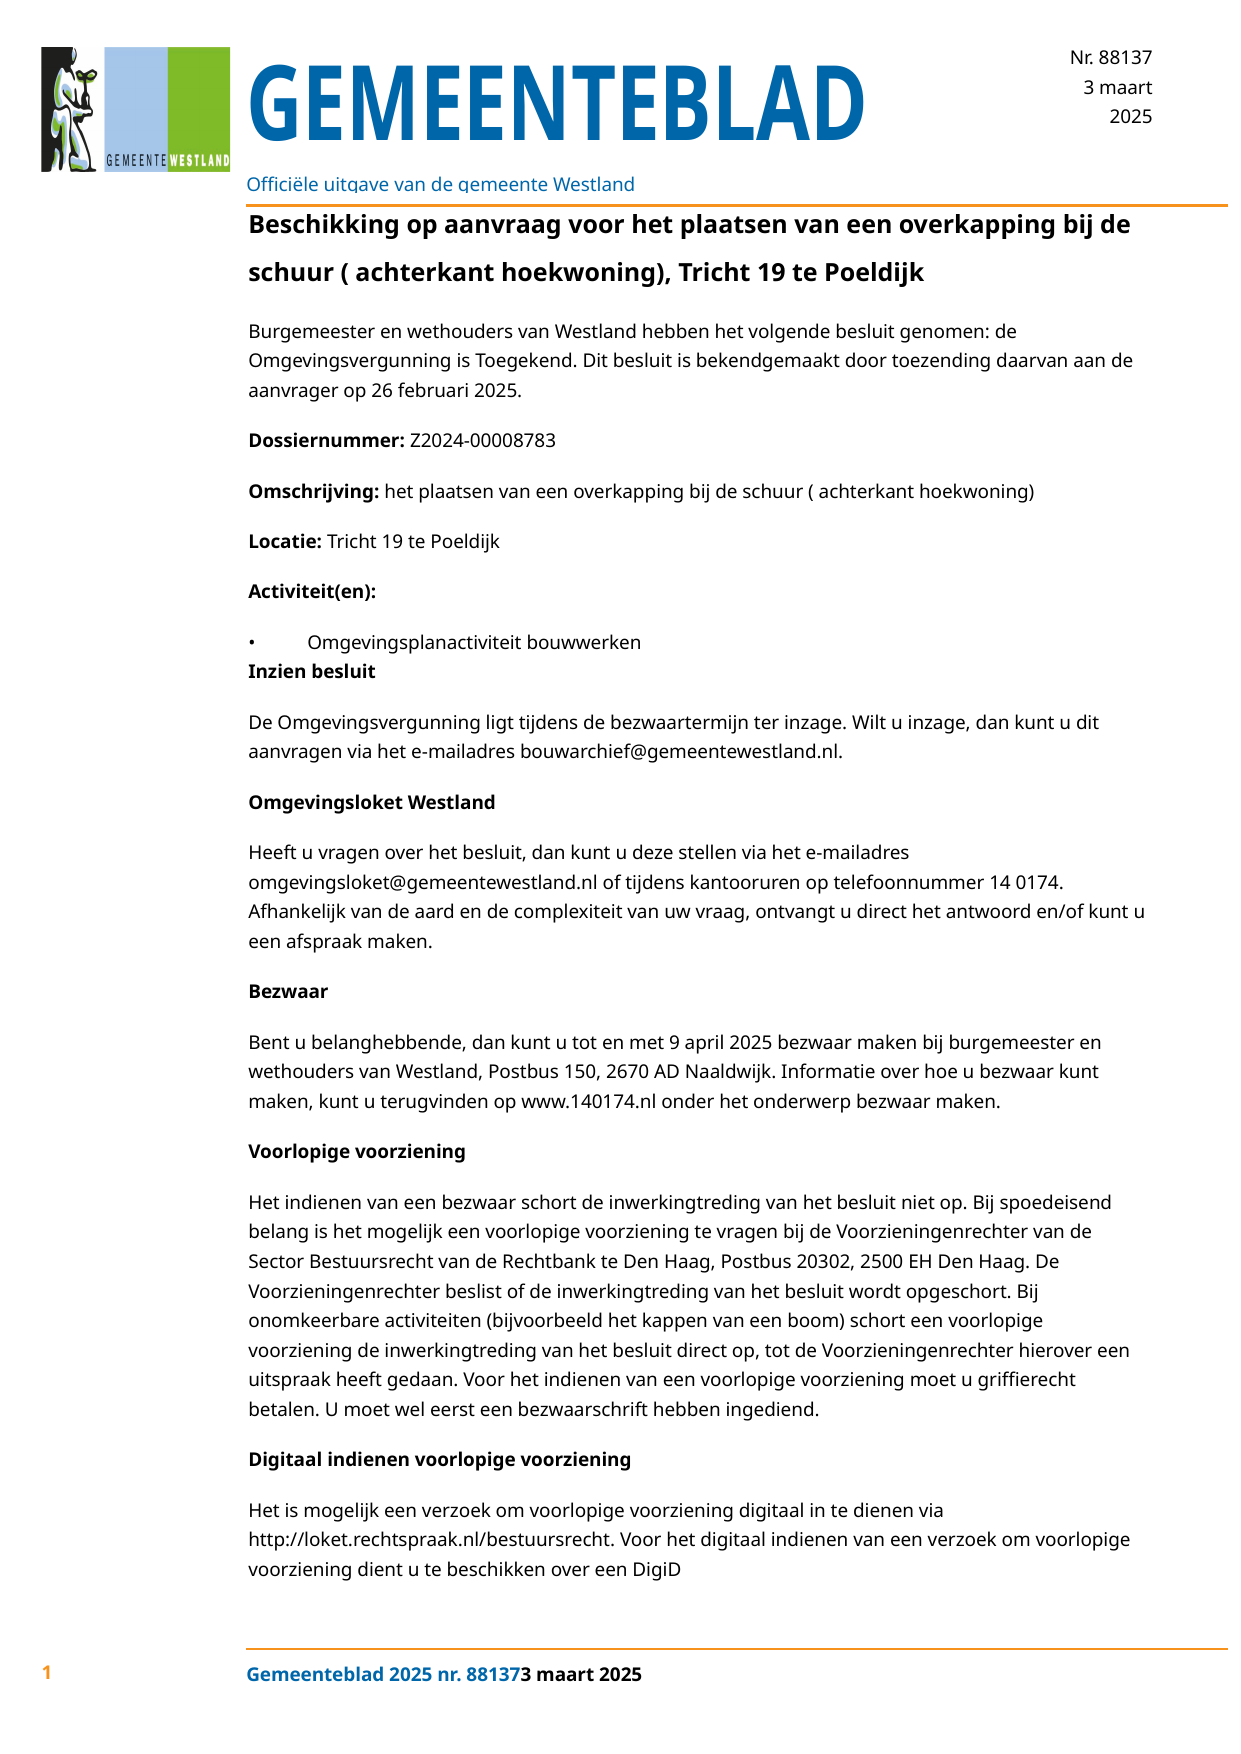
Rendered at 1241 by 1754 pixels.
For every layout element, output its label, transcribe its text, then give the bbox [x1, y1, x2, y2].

text Activiteit(en): [248, 579, 1152, 604]
text Het indienen van een bezwaar schort de inwerkingtreding van het besluit niet op. Bij spoedeisend belang is het mogelijk een voorlopige voorziening te vragen bij de Voorzieningenrechter van de Sector Bestuursrecht van de Rechtbank te Den Haag, Postbus 20302, 2500 EH Den Haag. De Voorzieningenrechter beslist of de inwerkingtreding van het besluit wordt opgeschort. Bij onomkeerbare activiteiten (bijvoorbeeld het kappen van een boom) schort een voorlopige voorziening de inwerkingtreding van het besluit direct op, tot de Voorzieningenrechter hierover een uitspraak heeft gedaan. Voor het indienen van een voorlopige voorziening moet u griffierecht betalen. U moet wel eerst een bezwaarschrift hebben ingediend. [248, 1189, 1152, 1422]
text Voorlopige voorziening [248, 1139, 1152, 1164]
text Digitaal indienen voorlopige voorziening [248, 1447, 1152, 1472]
text Beschikking op aanvraag voor het plaatsen van een overkapping bij de schuur ( achterkant hoekwoning), Tricht 19 te Poeldijk [248, 207, 1152, 288]
text Bent u belanghebbende, dan kunt u tot en met 9 april 2025 bezwaar maken bij burgemeester en wethouders van Westland, Postbus 150, 2670 AD Naaldwijk. Informatie over hoe u bezwaar kunt maken, kunt u terugvinden op www.140174.nl onder het onderwerp bezwaar maken. [248, 1029, 1152, 1114]
text Locatie: Tricht 19 te Poeldijk [248, 528, 1152, 554]
text Burgemeester en wethouders van Westland hebben het volgende besluit genomen: de Omgevingsvergunning is Toegekend. Dit besluit is bekendgemaakt door toezending daarvan aan de aanvrager op 26 februari 2025. [248, 318, 1152, 403]
text Bezwaar [248, 979, 1152, 1004]
text Omschrijving: het plaatsen van een overkapping bij de schuur ( achterkant hoekwoning) [248, 478, 1152, 504]
picture [41, 47, 231, 172]
list Omgevingsplanactiviteit bouwwerken [248, 629, 1152, 655]
text Inzien besluit [248, 659, 1152, 684]
text Heeft u vragen over het besluit, dan kunt u deze stellen via het e-mailadres omgevingsloket@gemeentewestland.nl of tijdens kantooruren op telefoonnummer 14 0174. Afhankelijk van de aard en de complexiteit van uw vraag, ontvangt u direct het antwoord en/of kunt u een afspraak maken. [248, 839, 1152, 954]
text De Omgevingsvergunning ligt tijdens de bezwaartermijn ter inzage. Wilt u inzage, dan kunt u dit aanvragen via het e-mailadres bouwarchief@gemeentewestland.nl. [248, 709, 1152, 764]
text Dossiernummer: Z2024-00008783 [248, 427, 1152, 453]
text Het is mogelijk een verzoek om voorlopige voorziening digitaal in te dienen via http://loket.rechtspraak.nl/bestuursrecht. Voor het digitaal indienen van een verzoek om voorlopige voorziening dient u te beschikken over een DigiD [248, 1497, 1152, 1582]
text Omgevingsloket Westland [248, 789, 1152, 815]
